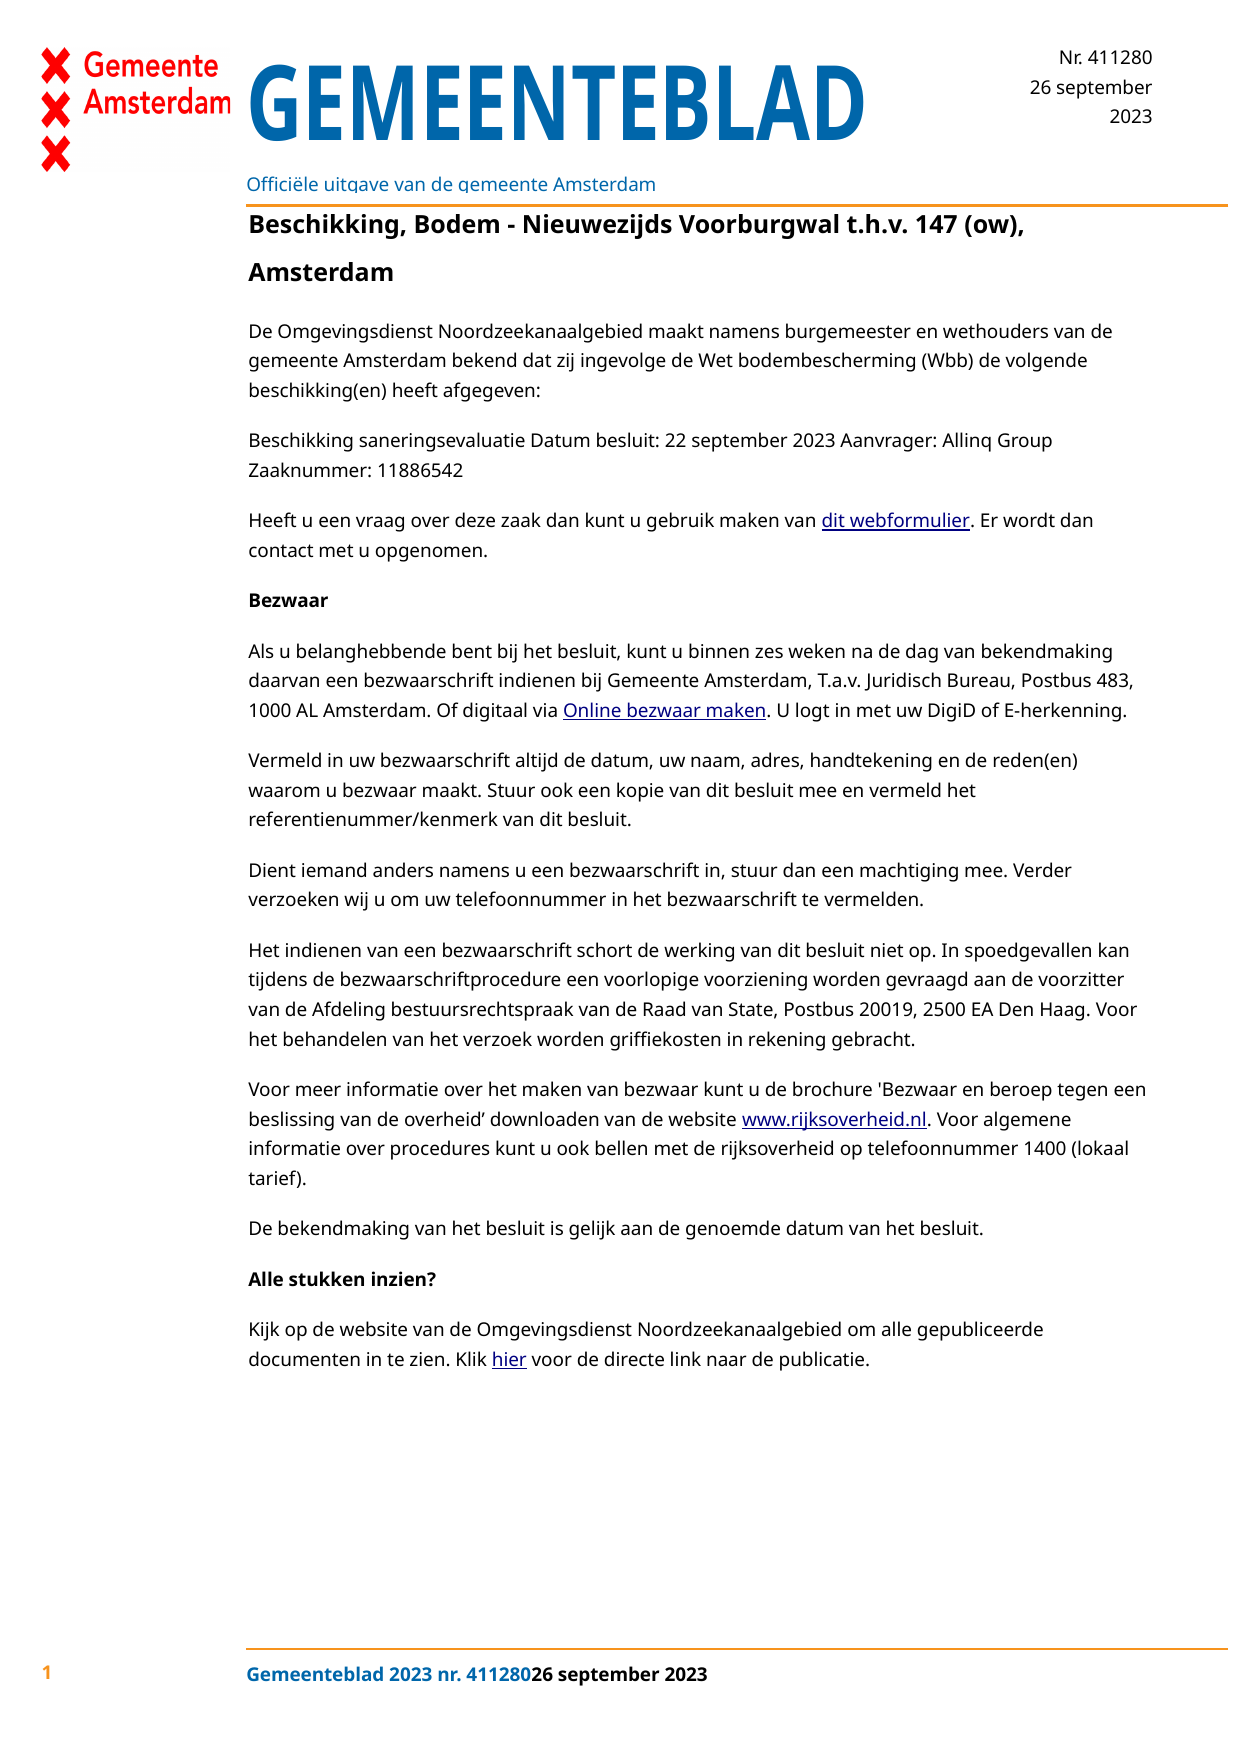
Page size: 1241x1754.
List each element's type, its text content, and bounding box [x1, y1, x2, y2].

text Heeft u een vraag over deze zaak dan kunt u gebruik maken van dit webformulier. Er wordt dan contact met u opgenomen. [248, 507, 1152, 563]
text Het indienen van een bezwaarschrift schort de werking van dit besluit niet op. In spoedgevallen kan tijdens de bezwaarschriftprocedure een voorlopige voorziening worden gevraagd aan de voorzitter van de Afdeling bestuursrechtspraak van de Raad van State, Postbus 20019, 2500 EA Den Haag. Voor het behandelen van het verzoek worden griffiekosten in rekening gebracht. [248, 937, 1152, 1052]
text Als u belanghebbende bent bij het besluit, kunt u binnen zes weken na de dag van bekendmaking daarvan een bezwaarschrift indienen bij Gemeente Amsterdam, T.a.v. Juridisch Bureau, Postbus 483, 1000 AL Amsterdam. Of digitaal via Online bezwaar maken. U logt in met uw DigiD of E-herkenning. [248, 638, 1152, 723]
text Alle stukken inzien? [248, 1266, 1152, 1292]
text Voor meer informatie over het maken van bezwaar kunt u de brochure 'Bezwaar en beroep tegen een beslissing van de overheid’ downloaden van de website www.rijksoverheid.nl. Voor algemene informatie over procedures kunt u ook bellen met de rijksoverheid op telefoonnummer 1400 (lokaal tarief). [248, 1076, 1152, 1191]
text Dient iemand anders namens u een bezwaarschrift in, stuur dan een machtiging mee. Verder verzoeken wij u om uw telefoonnummer in het bezwaarschrift te vermelden. [248, 857, 1152, 912]
text Bezwaar [248, 587, 1152, 613]
text De bekendmaking van het besluit is gelijk aan de genoemde datum van het besluit. [248, 1215, 1152, 1241]
text Beschikking, Bodem - Nieuwezijds Voorburgwal t.h.v. 147 (ow), Amsterdam [248, 207, 1152, 288]
text De Omgevingsdienst Noordzeekanaalgebied maakt namens burgemeester en wethouders van de gemeente Amsterdam bekend dat zij ingevolge de Wet bodembescherming (Wbb) de volgende beschikking(en) heeft afgegeven: [248, 318, 1152, 403]
picture [41, 47, 231, 172]
text Beschikking saneringsevaluatie Datum besluit: 22 september 2023 Aanvrager: Allinq Group Zaaknummer: 11886542 [248, 427, 1152, 483]
text Kijk op de website van de Omgevingsdienst Noordzeekanaalgebied om alle gepubliceerde documenten in te zien. Klik hier voor de directe link naar de publicatie. [248, 1316, 1152, 1372]
text Vermeld in uw bezwaarschrift altijd de datum, uw naam, adres, handtekening en de reden(en) waarom u bezwaar maakt. Stuur ook een kopie van dit besluit mee en vermeld het referentienummer/kenmerk van dit besluit. [248, 747, 1152, 832]
